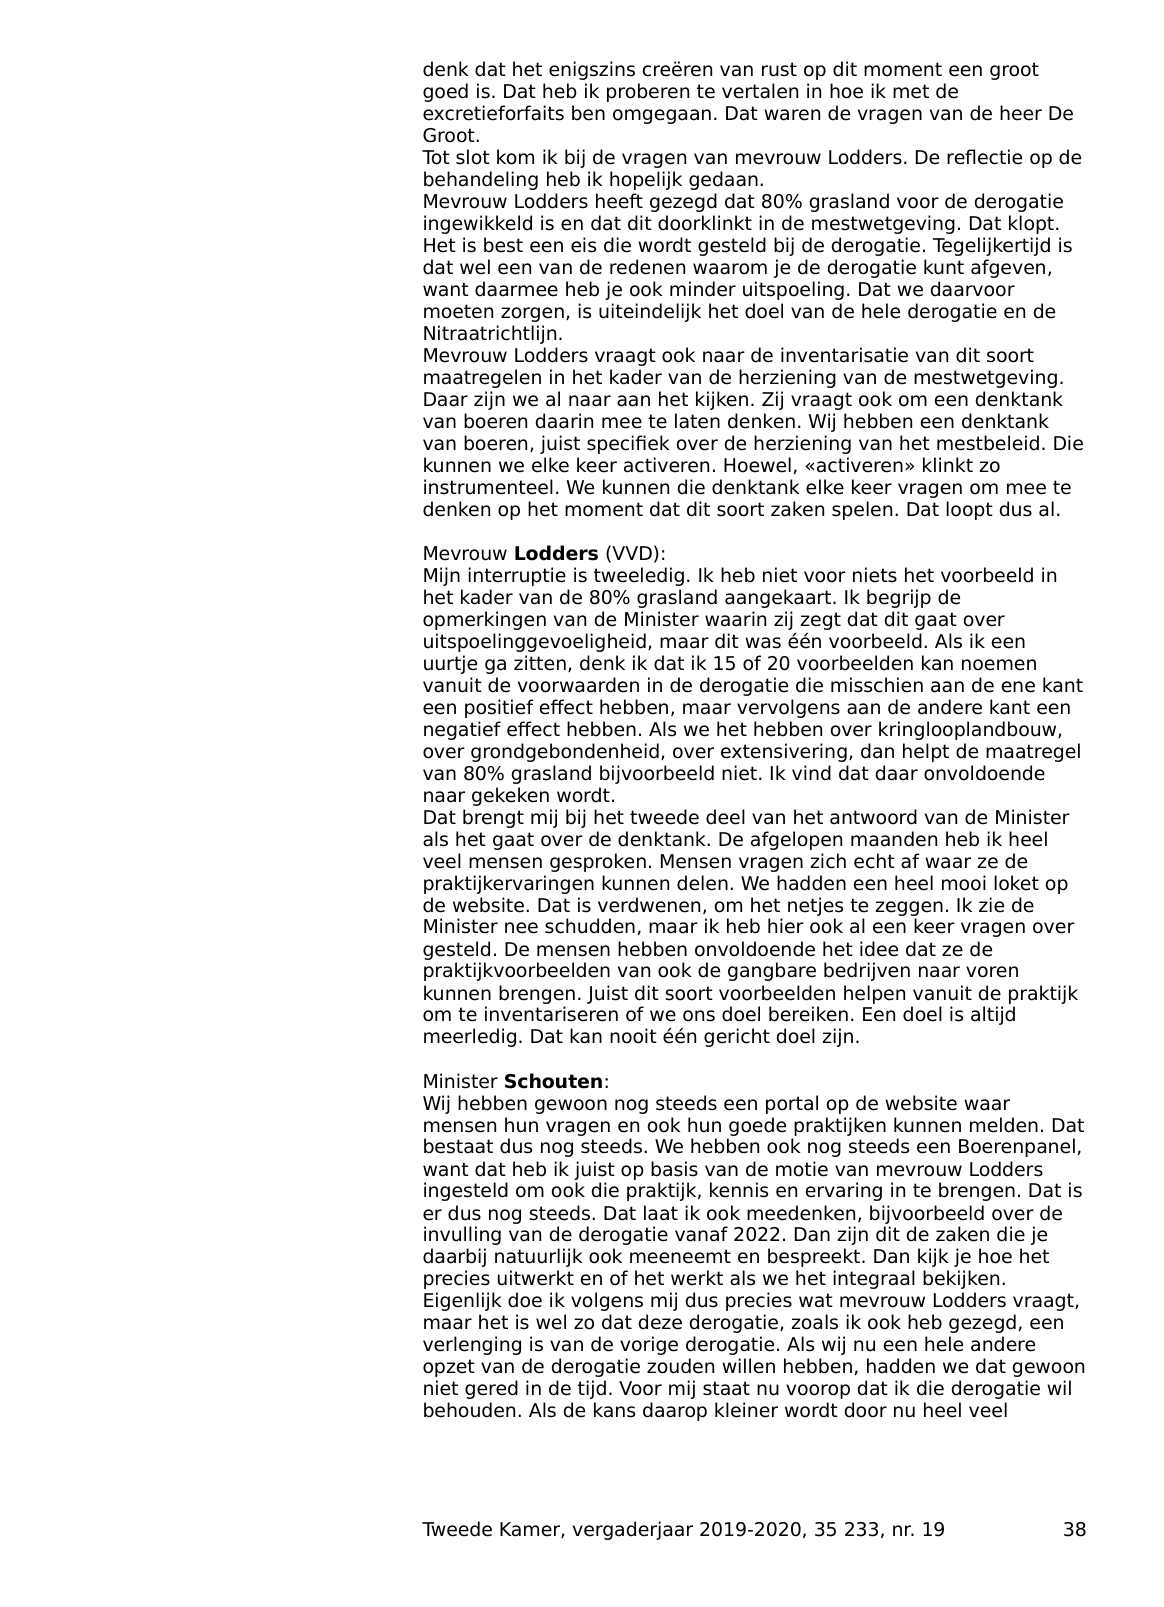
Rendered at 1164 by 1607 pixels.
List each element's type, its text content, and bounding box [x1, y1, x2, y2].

text Mevrouw Lodders (VVD): [422, 543, 1087, 565]
text Mevrouw Lodders vraagt ook naar de inventarisatie van dit soort maatregelen in het kader van de herziening van de mestwetgeving. Daar zijn we al naar aan het kijken. Zij vraagt ook om een denktank van boeren daarin mee te laten denken. Wij hebben een denktank van boeren, juist specifiek over de herziening van het mestbeleid. Die kunnen we elke keer activeren. Hoewel, «activeren» klinkt zo instrumenteel. We kunnen die denktank elke keer vragen om mee te denken op het moment dat dit soort zaken spelen. Dat loopt dus al. [422, 345, 1087, 521]
text Dat brengt mij bij het tweede deel van het antwoord van de Minister als het gaat over de denktank. De afgelopen maanden heb ik heel veel mensen gesproken. Mensen vragen zich echt af waar ze de praktijkervaringen kunnen delen. We hadden een heel mooi loket op de website. Dat is verdwenen, om het netjes te zeggen. Ik zie de Minister nee schudden, maar ik heb hier ook al een keer vragen over gesteld. De mensen hebben onvoldoende het idee dat ze de praktijkvoorbeelden van ook de gangbare bedrijven naar voren kunnen brengen. Juist dit soort voorbeelden helpen vanuit de praktijk om te inventariseren of we ons doel bereiken. Een doel is altijd meerledig. Dat kan nooit één gericht doel zijn. [422, 807, 1087, 1048]
text Wij hebben gewoon nog steeds een portal op de website waar mensen hun vragen en ook hun goede praktijken kunnen melden. Dat bestaat dus nog steeds. We hebben ook nog steeds een Boerenpanel, want dat heb ik juist op basis van de motie van mevrouw Lodders ingesteld om ook die praktijk, kennis en ervaring in te brengen. Dat is er dus nog steeds. Dat laat ik ook meedenken, bijvoorbeeld over de invulling van de derogatie vanaf 2022. Dan zijn dit de zaken die je daarbij natuurlijk ook meeneemt en bespreekt. Dan kijk je hoe het precies uitwerkt en of het werkt als we het integraal bekijken. Eigenlijk doe ik volgens mij dus precies wat mevrouw Lodders vraagt, maar het is wel zo dat deze derogatie, zoals ik ook heb gezegd, een verlenging is van de vorige derogatie. Als wij nu een hele andere opzet van de derogatie zouden willen hebben, hadden we dat gewoon niet gered in de tijd. Voor mij staat nu voorop dat ik die derogatie wil behouden. Als de kans daarop kleiner wordt door nu heel veel [422, 1092, 1087, 1422]
text Tot slot kom ik bij de vragen van mevrouw Lodders. De reflectie op de behandeling heb ik hopelijk gedaan. [422, 147, 1087, 191]
text Mevrouw Lodders heeft gezegd dat 80% grasland voor de derogatie ingewikkeld is en dat dit doorklinkt in de mestwetgeving. Dat klopt. Het is best een eis die wordt gesteld bij de derogatie. Tegelijkertijd is dat wel een van de redenen waarom je de derogatie kunt afgeven, want daarmee heb je ook minder uitspoeling. Dat we daarvoor moeten zorgen, is uiteindelijk het doel van de hele derogatie en de Nitraatrichtlijn. [422, 191, 1087, 345]
text Mijn interruptie is tweeledig. Ik heb niet voor niets het voorbeeld in het kader van de 80% grasland aangekaart. Ik begrijp de opmerkingen van de Minister waarin zij zegt dat dit gaat over uitspoelinggevoeligheid, maar dit was één voorbeeld. Als ik een uurtje ga zitten, denk ik dat ik 15 of 20 voorbeelden kan noemen vanuit de voorwaarden in de derogatie die misschien aan de ene kant een positief effect hebben, maar vervolgens aan de andere kant een negatief effect hebben. Als we het hebben over kringlooplandbouw, over grondgebondenheid, over extensivering, dan helpt de maatregel van 80% grasland bijvoorbeeld niet. Ik vind dat daar onvoldoende naar gekeken wordt. [422, 565, 1087, 807]
text Minister Schouten: [422, 1071, 1087, 1092]
text denk dat het enigszins creëren van rust op dit moment een groot goed is. Dat heb ik proberen te vertalen in hoe ik met de excretieforfaits ben omgegaan. Dat waren de vragen van de heer De Groot. [422, 59, 1087, 147]
